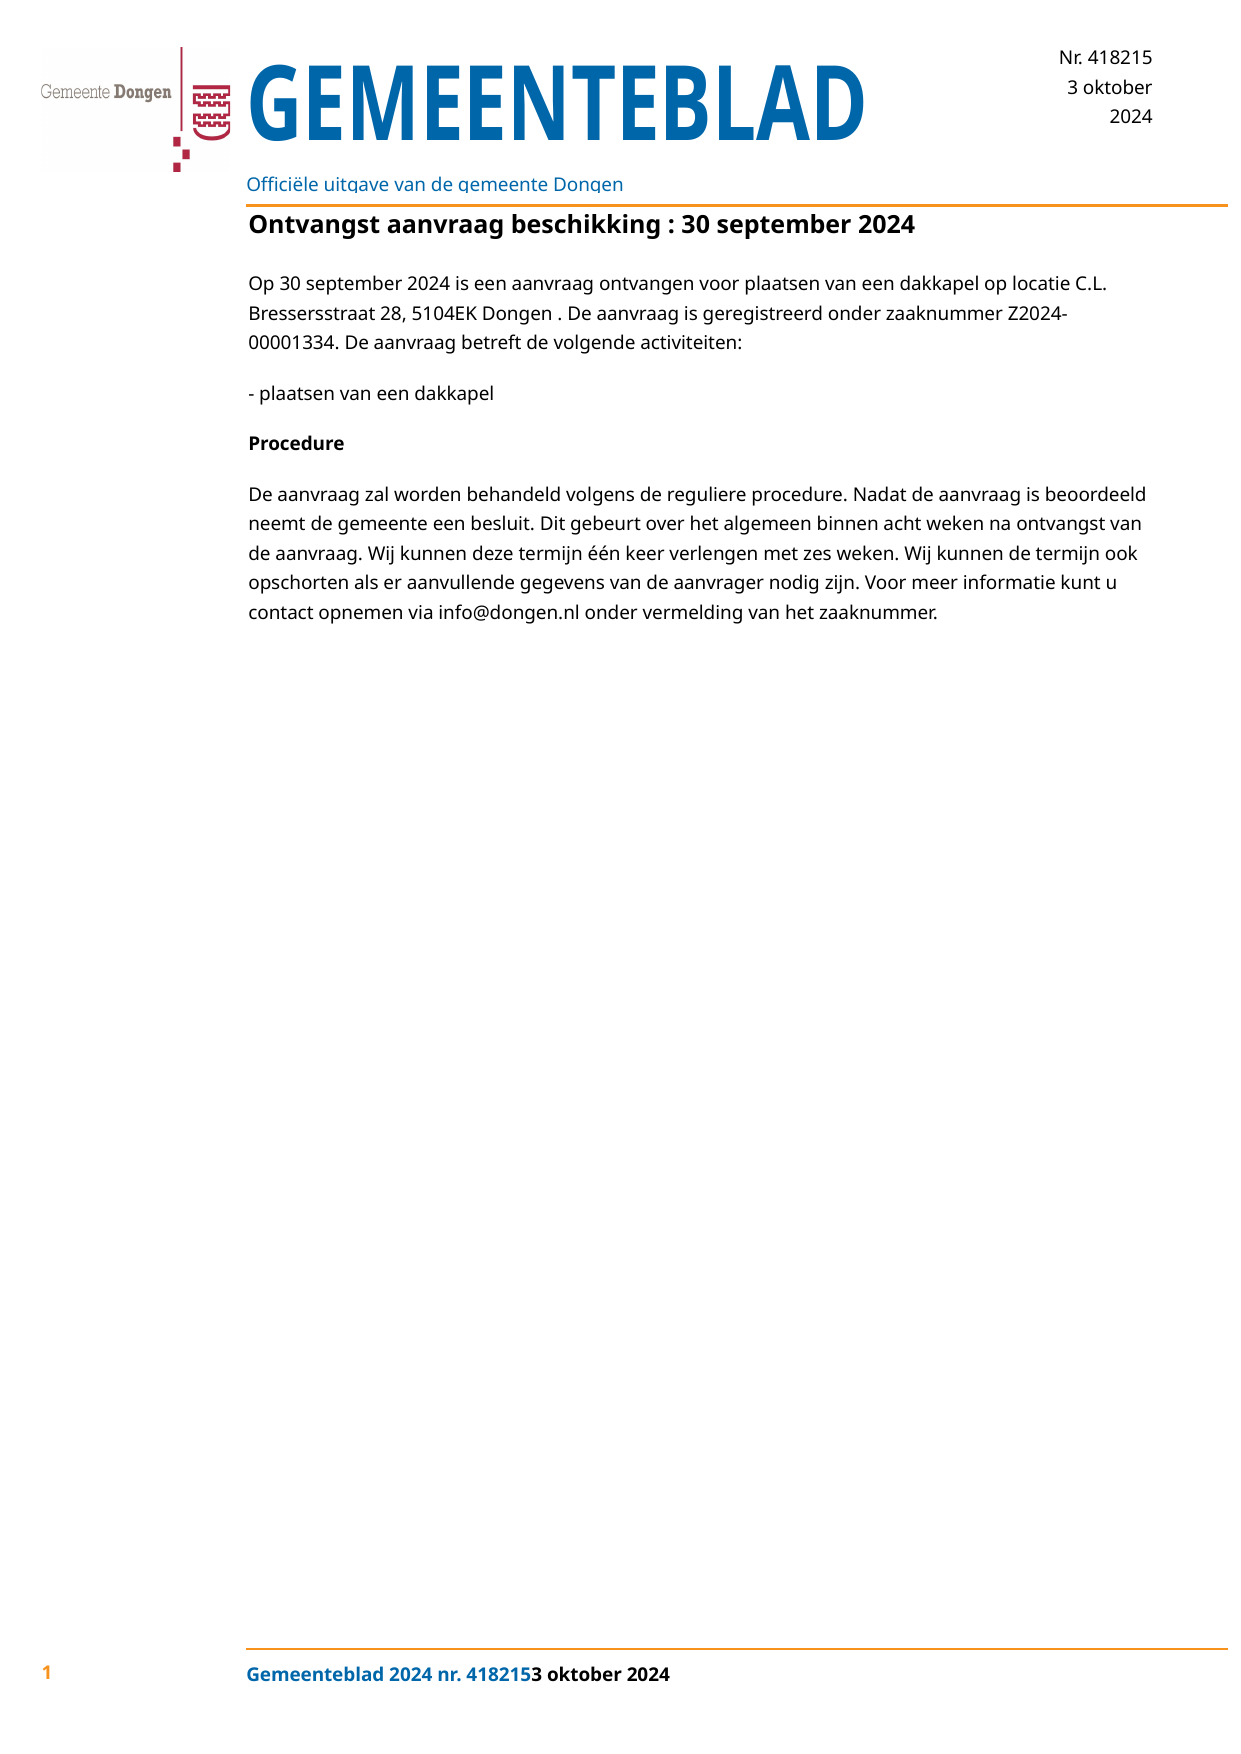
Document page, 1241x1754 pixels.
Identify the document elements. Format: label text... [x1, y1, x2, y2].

picture [41, 47, 231, 172]
text - plaatsen van een dakkapel [248, 380, 1152, 406]
text Op 30 september 2024 is een aanvraag ontvangen voor plaatsen van een dakkapel op locatie C.L. Bressersstraat 28, 5104EK Dongen . De aanvraag is geregistreerd onder zaaknummer Z2024-00001334. De aanvraag betreft de volgende activiteiten: [248, 270, 1152, 355]
text Ontvangst aanvraag beschikking : 30 september 2024 [248, 207, 1152, 241]
text Procedure [248, 430, 1152, 456]
text De aanvraag zal worden behandeld volgens de reguliere procedure. Nadat de aanvraag is beoordeeld neemt de gemeente een besluit. Dit gebeurt over het algemeen binnen acht weken na ontvangst van de aanvraag. Wij kunnen deze termijn één keer verlengen met zes weken. Wij kunnen de termijn ook opschorten als er aanvullende gegevens van de aanvrager nodig zijn. Voor meer informatie kunt u contact opnemen via info@dongen.nl onder vermelding van het zaaknummer. [248, 481, 1152, 625]
